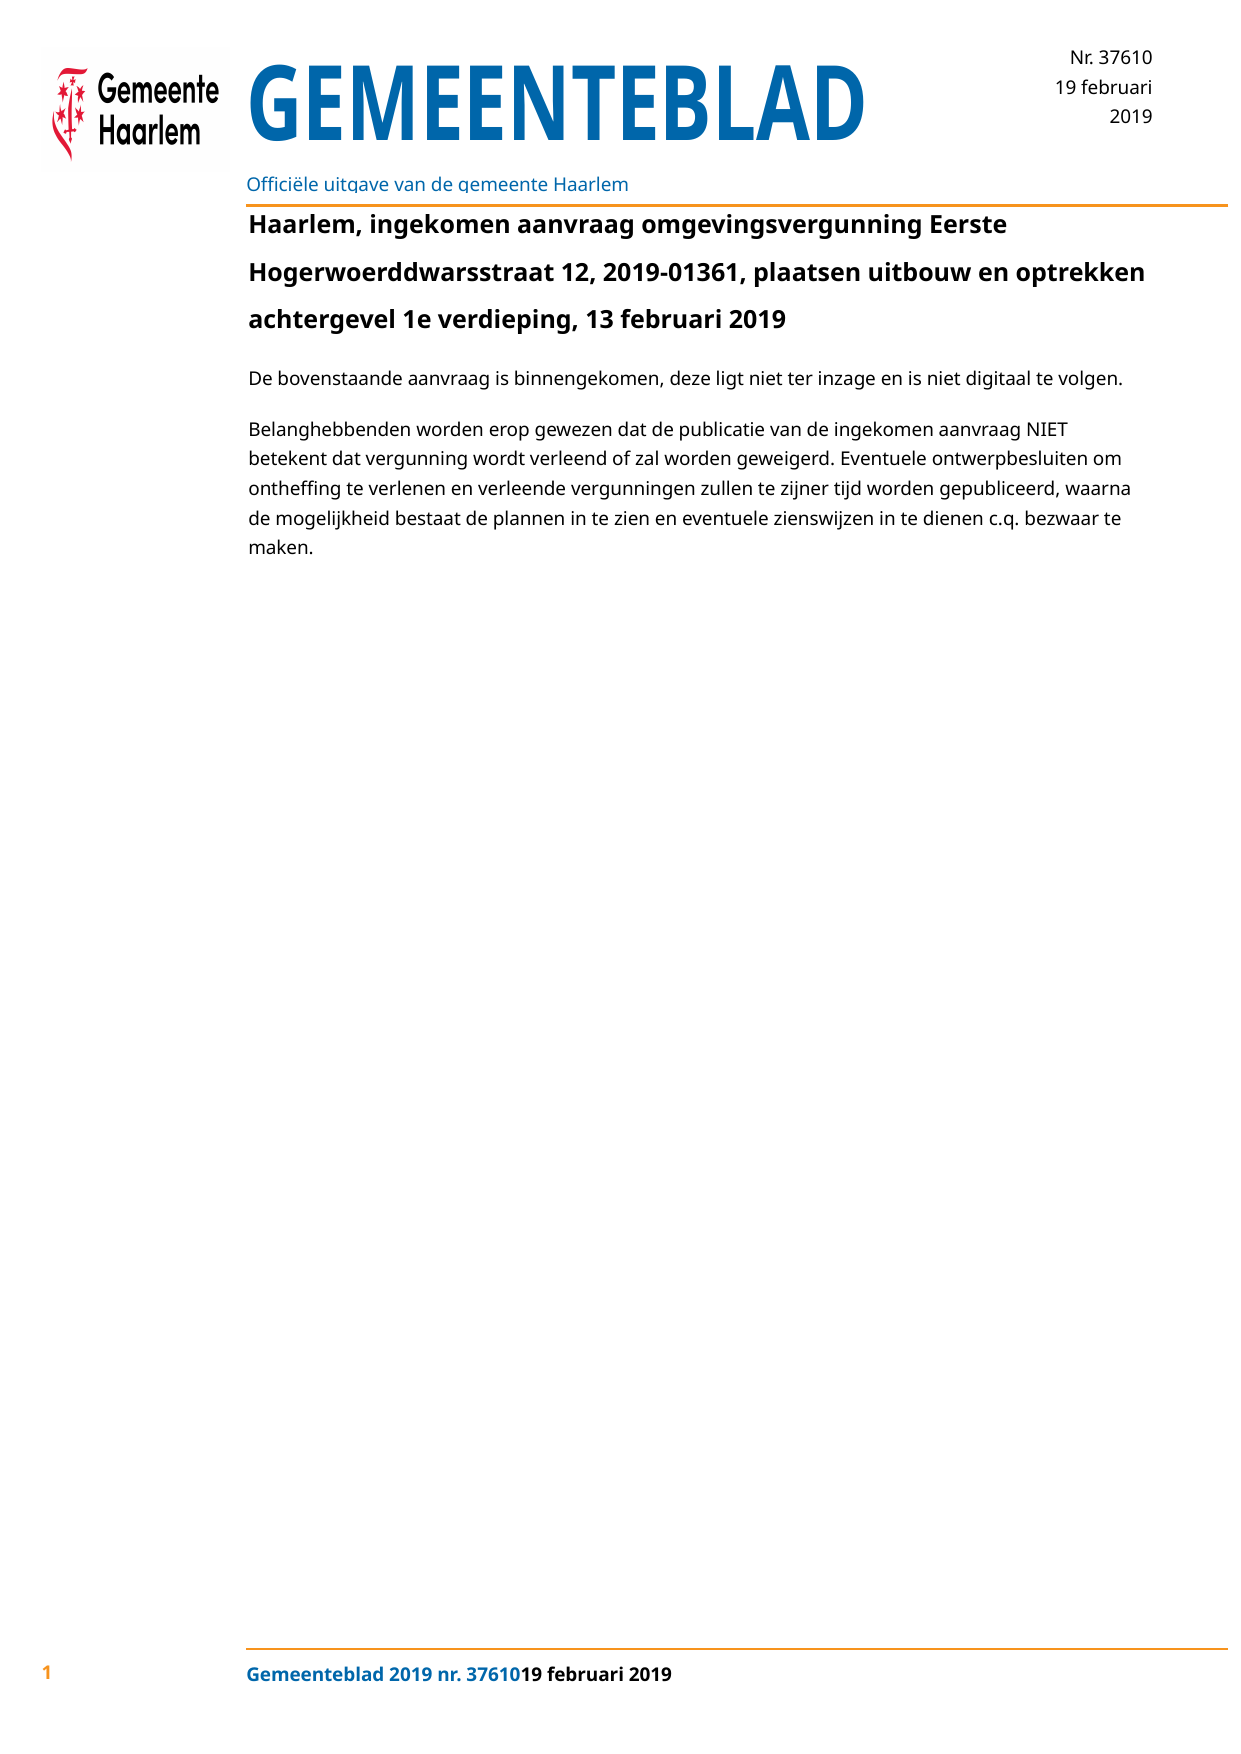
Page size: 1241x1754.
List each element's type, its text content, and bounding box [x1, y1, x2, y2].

text Haarlem, ingekomen aanvraag omgevingsvergunning Eerste Hogerwoerddwarsstraat 12, 2019-01361, plaatsen uitbouw en optrekken achtergevel 1e verdieping, 13 februari 2019 [248, 207, 1152, 336]
text Belanghebbenden worden erop gewezen dat de publicatie van de ingekomen aanvraag NIET betekent dat vergunning wordt verleend of zal worden geweigerd. Eventuele ontwerpbesluiten om ontheffing te verlenen en verleende vergunningen zullen te zijner tijd worden gepubliceerd, waarna de mogelijkheid bestaat de plannen in te zien en eventuele zienswijzen in te dienen c.q. bezwaar te maken. [248, 416, 1152, 560]
text De bovenstaande aanvraag is binnengekomen, deze ligt niet ter inzage en is niet digitaal te volgen. [248, 366, 1152, 391]
picture [41, 47, 231, 172]
